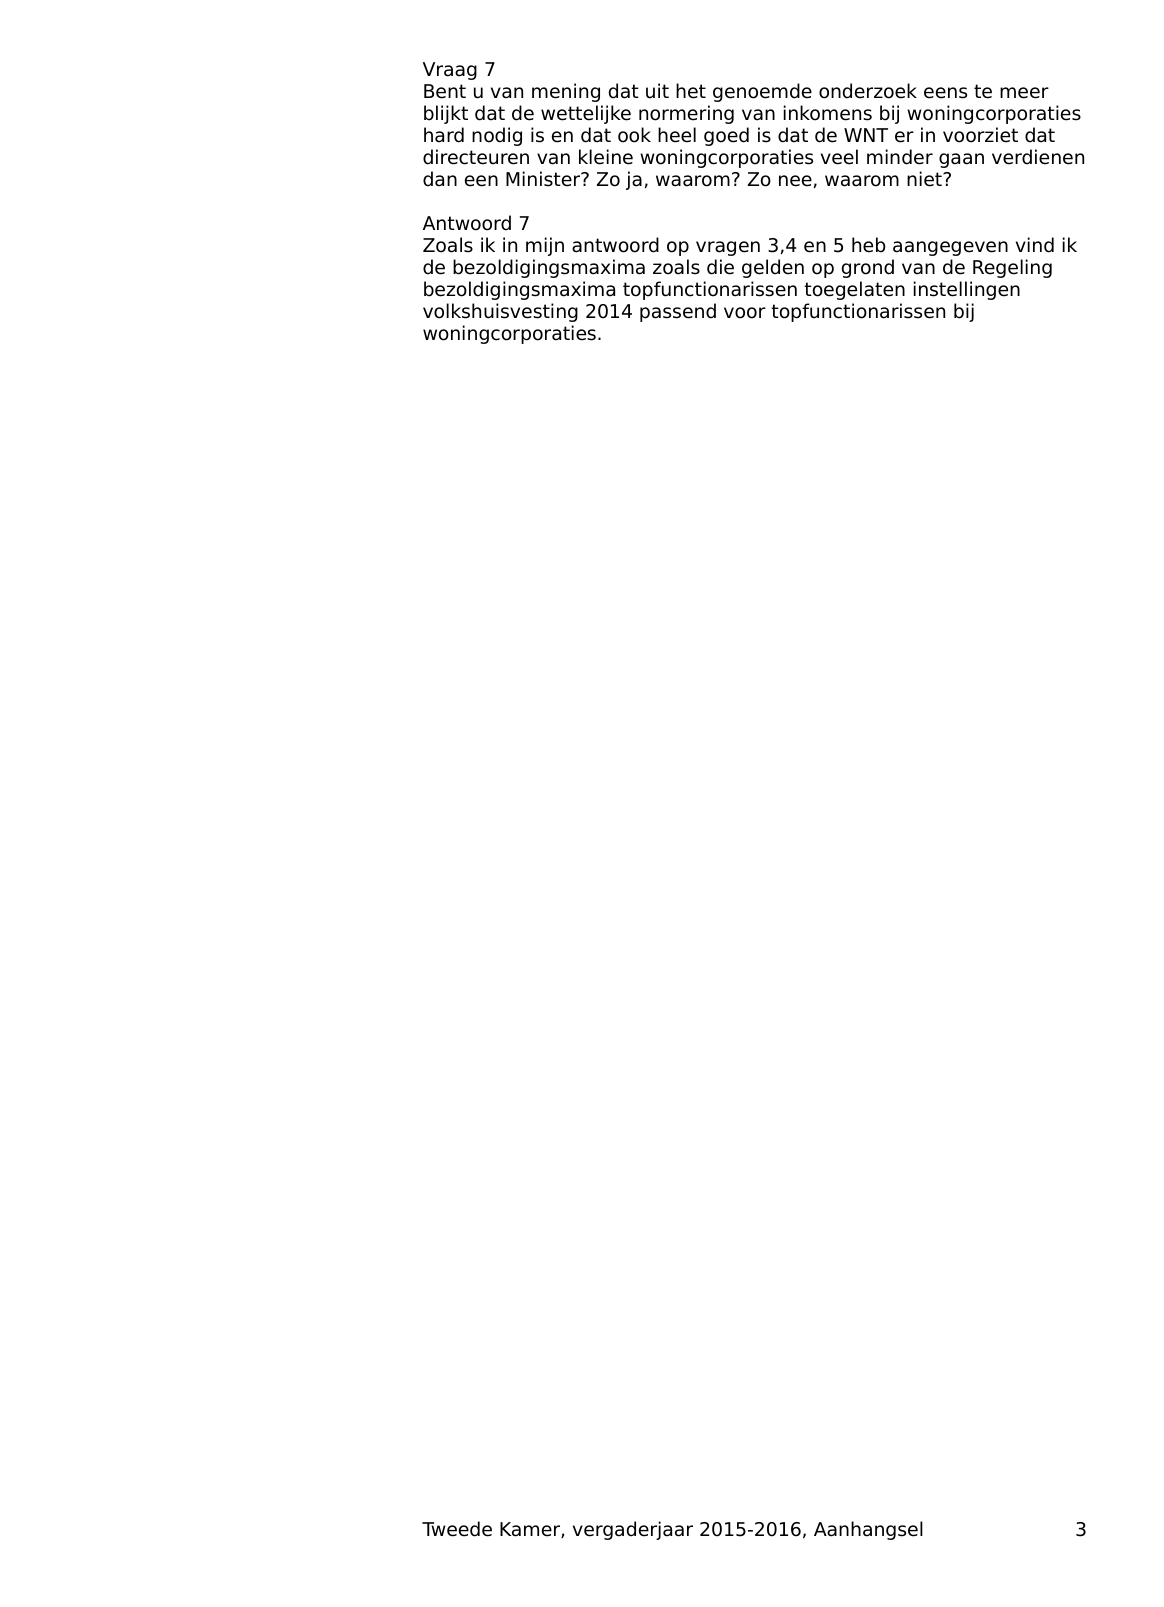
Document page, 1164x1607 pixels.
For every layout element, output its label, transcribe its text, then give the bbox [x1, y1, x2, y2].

text Bent u van mening dat uit het genoemde onderzoek eens te meer blijkt dat de wettelijke normering van inkomens bij woningcorporaties hard nodig is en dat ook heel goed is dat de WNT er in voorziet dat directeuren van kleine woningcorporaties veel minder gaan verdienen dan een Minister? Zo ja, waarom? Zo nee, waarom niet? [422, 81, 1087, 191]
text Antwoord 7 [422, 213, 1087, 235]
text Vraag 7 [422, 59, 1087, 81]
text Zoals ik in mijn antwoord op vragen 3,4 en 5 heb aangegeven vind ik de bezoldigingsmaxima zoals die gelden op grond van de Regeling bezoldigingsmaxima topfunctionarissen toegelaten instellingen volkshuisvesting 2014 passend voor topfunctionarissen bij woningcorporaties. [422, 235, 1087, 345]
